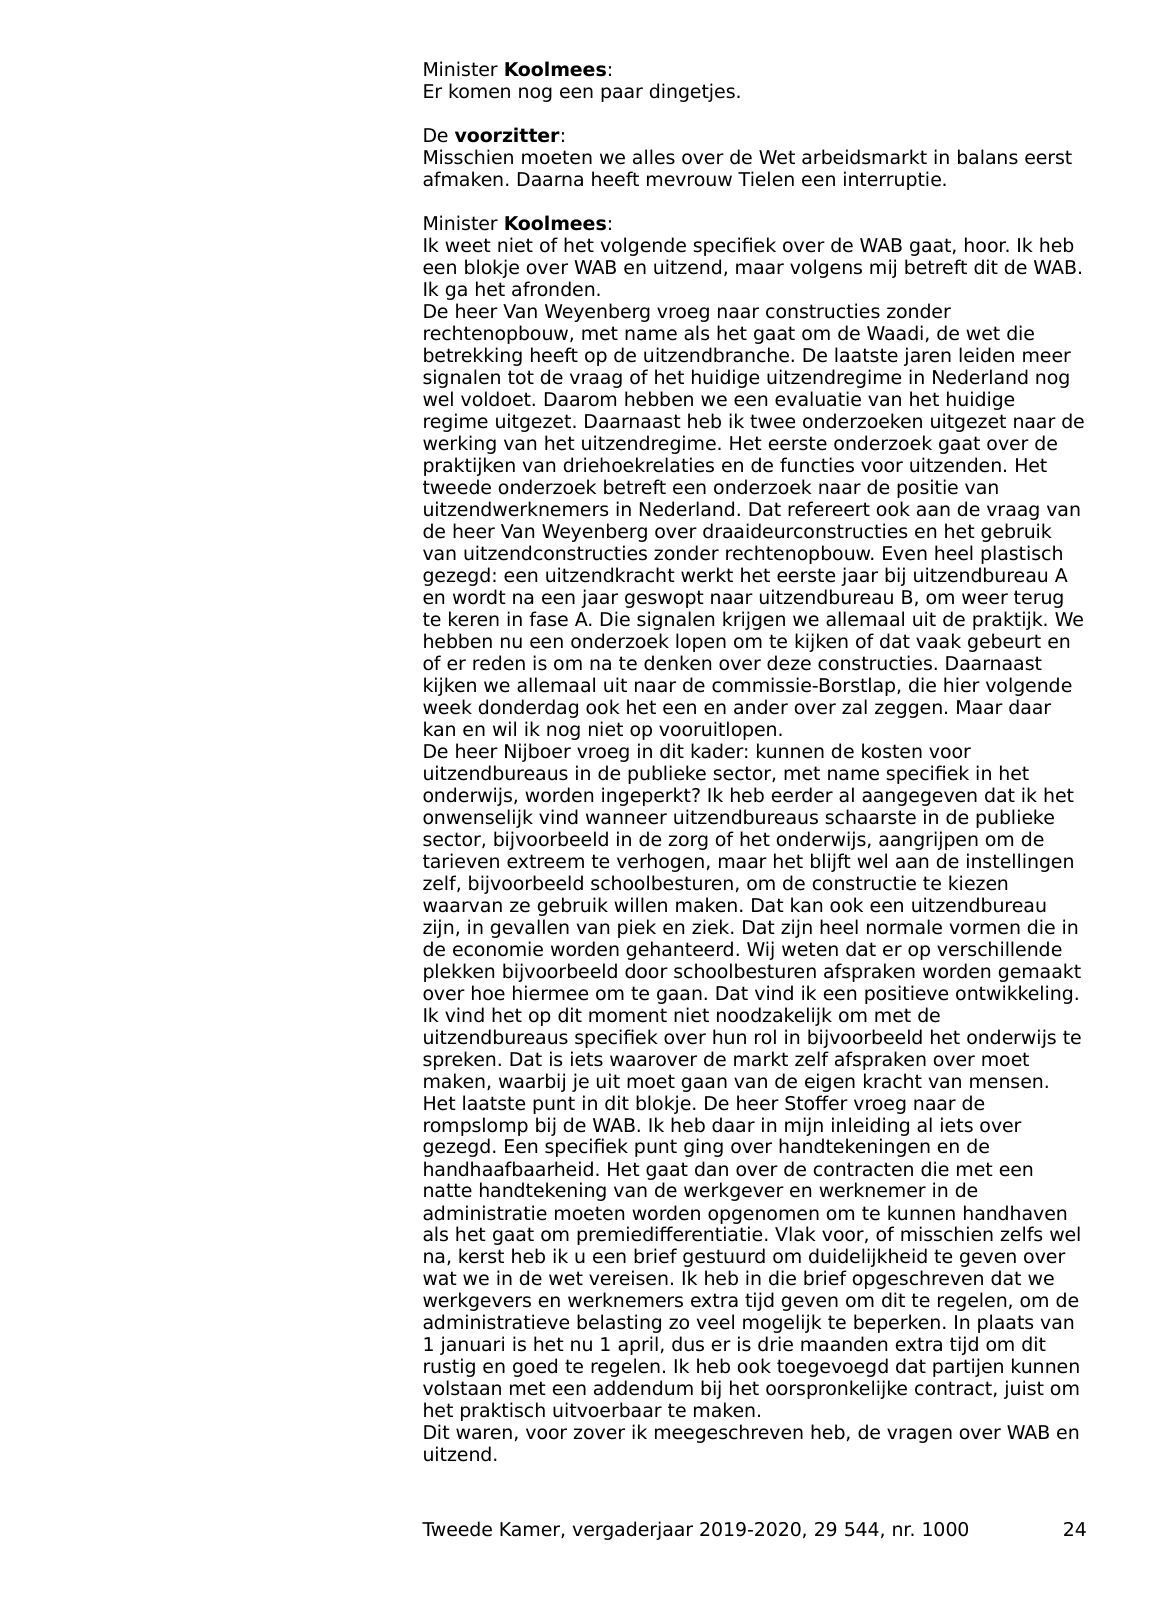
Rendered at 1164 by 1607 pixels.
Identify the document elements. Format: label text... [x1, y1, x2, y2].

text De heer Nijboer vroeg in dit kader: kunnen de kosten voor uitzendbureaus in de publieke sector, met name specifiek in het onderwijs, worden ingeperkt? Ik heb eerder al aangegeven dat ik het onwenselijk vind wanneer uitzendbureaus schaarste in de publieke sector, bijvoorbeeld in de zorg of het onderwijs, aangrijpen om de tarieven extreem te verhogen, maar het blijft wel aan de instellingen zelf, bijvoorbeeld schoolbesturen, om de constructie te kiezen waarvan ze gebruik willen maken. Dat kan ook een uitzendbureau zijn, in gevallen van piek en ziek. Dat zijn heel normale vormen die in de economie worden gehanteerd. Wij weten dat er op verschillende plekken bijvoorbeeld door schoolbesturen afspraken worden gemaakt over hoe hiermee om te gaan. Dat vind ik een positieve ontwikkeling. Ik vind het op dit moment niet noodzakelijk om met de uitzendbureaus specifiek over hun rol in bijvoorbeeld het onderwijs te spreken. Dat is iets waarover de markt zelf afspraken over moet maken, waarbij je uit moet gaan van de eigen kracht van mensen. [422, 741, 1087, 1092]
text Dit waren, voor zover ik meegeschreven heb, de vragen over WAB en uitzend. [422, 1422, 1087, 1466]
text Minister Koolmees: [422, 59, 1087, 81]
text Ik weet niet of het volgende specifiek over de WAB gaat, hoor. Ik heb een blokje over WAB en uitzend, maar volgens mij betreft dit de WAB. Ik ga het afronden. [422, 235, 1087, 301]
text Er komen nog een paar dingetjes. [422, 81, 1087, 103]
text Misschien moeten we alles over de Wet arbeidsmarkt in balans eerst afmaken. Daarna heeft mevrouw Tielen een interruptie. [422, 147, 1087, 191]
text De heer Van Weyenberg vroeg naar constructies zonder rechtenopbouw, met name als het gaat om de Waadi, de wet die betrekking heeft op de uitzendbranche. De laatste jaren leiden meer signalen tot de vraag of het huidige uitzendregime in Nederland nog wel voldoet. Daarom hebben we een evaluatie van het huidige regime uitgezet. Daarnaast heb ik twee onderzoeken uitgezet naar de werking van het uitzendregime. Het eerste onderzoek gaat over de praktijken van driehoekrelaties en de functies voor uitzenden. Het tweede onderzoek betreft een onderzoek naar de positie van uitzendwerknemers in Nederland. Dat refereert ook aan de vraag van de heer Van Weyenberg over draaideurconstructies en het gebruik van uitzendconstructies zonder rechtenopbouw. Even heel plastisch gezegd: een uitzendkracht werkt het eerste jaar bij uitzendbureau A en wordt na een jaar geswopt naar uitzendbureau B, om weer terug te keren in fase A. Die signalen krijgen we allemaal uit de praktijk. We hebben nu een onderzoek lopen om te kijken of dat vaak gebeurt en of er reden is om na te denken over deze constructies. Daarnaast kijken we allemaal uit naar de commissie-Borstlap, die hier volgende week donderdag ook het een en ander over zal zeggen. Maar daar kan en wil ik nog niet op vooruitlopen. [422, 301, 1087, 741]
text De voorzitter: [422, 125, 1087, 147]
text Het laatste punt in dit blokje. De heer Stoffer vroeg naar de rompslomp bij de WAB. Ik heb daar in mijn inleiding al iets over gezegd. Een specifiek punt ging over handtekeningen en de handhaafbaarheid. Het gaat dan over de contracten die met een natte handtekening van de werkgever en werknemer in de administratie moeten worden opgenomen om te kunnen handhaven als het gaat om premiedifferentiatie. Vlak voor, of misschien zelfs wel na, kerst heb ik u een brief gestuurd om duidelijkheid te geven over wat we in de wet vereisen. Ik heb in die brief opgeschreven dat we werkgevers en werknemers extra tijd geven om dit te regelen, om de administratieve belasting zo veel mogelijk te beperken. In plaats van 1 januari is het nu 1 april, dus er is drie maanden extra tijd om dit rustig en goed te regelen. Ik heb ook toegevoegd dat partijen kunnen volstaan met een addendum bij het oorspronkelijke contract, juist om het praktisch uitvoerbaar te maken. [422, 1092, 1087, 1422]
text Minister Koolmees: [422, 213, 1087, 235]
